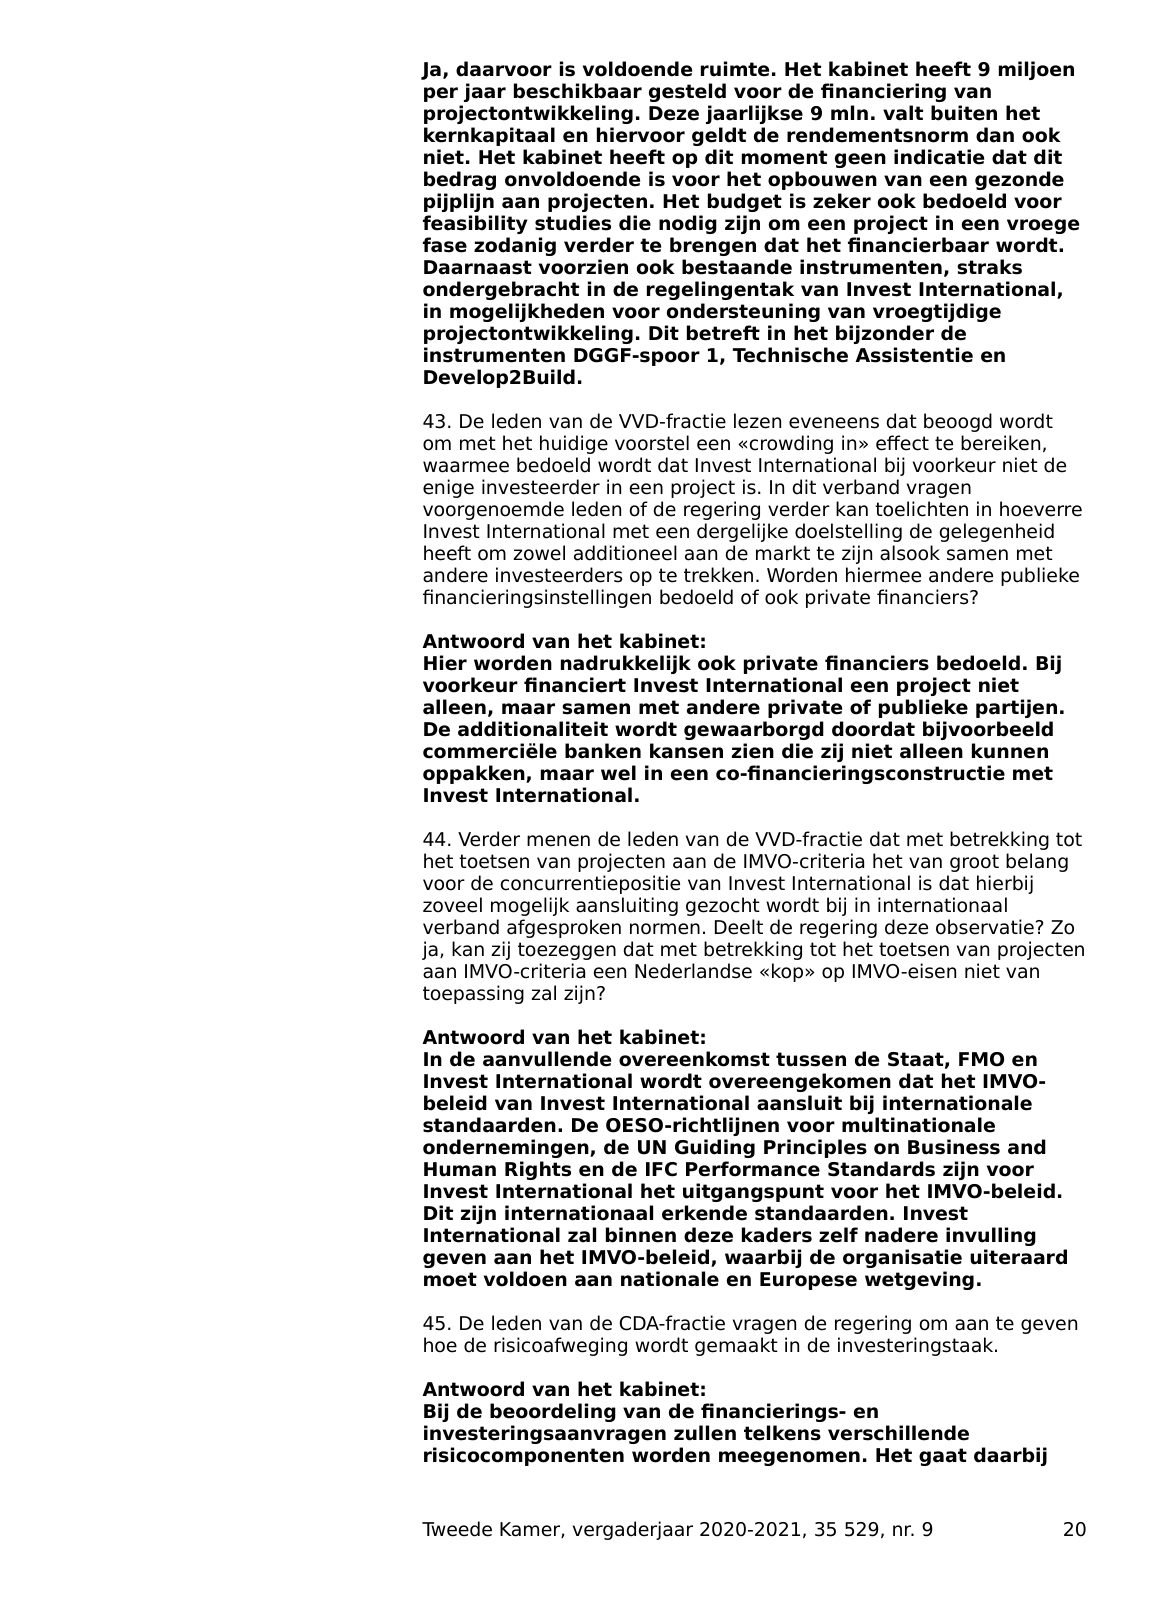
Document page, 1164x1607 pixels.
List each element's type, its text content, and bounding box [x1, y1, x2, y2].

text 45. De leden van de CDA-fractie vragen de regering om aan te geven hoe de risicoafweging wordt gemaakt in de investeringstaak. [422, 1313, 1087, 1357]
text Ja, daarvoor is voldoende ruimte. Het kabinet heeft 9 miljoen per jaar beschikbaar gesteld voor de financiering van projectontwikkeling. Deze jaarlijkse 9 mln. valt buiten het kernkapitaal en hiervoor geldt de rendementsnorm dan ook niet. Het kabinet heeft op dit moment geen indicatie dat dit bedrag onvoldoende is voor het opbouwen van een gezonde pijplijn aan projecten. Het budget is zeker ook bedoeld voor feasibility studies die nodig zijn om een project in een vroege fase zodanig verder te brengen dat het financierbaar wordt. [422, 59, 1087, 257]
text 44. Verder menen de leden van de VVD-fractie dat met betrekking tot het toetsen van projecten aan de IMVO-criteria het van groot belang voor de concurrentiepositie van Invest International is dat hierbij zoveel mogelijk aansluiting gezocht wordt bij in internationaal verband afgesproken normen. Deelt de regering deze observatie? Zo ja, kan zij toezeggen dat met betrekking tot het toetsen van projecten aan IMVO-criteria een Nederlandse «kop» op IMVO-eisen niet van toepassing zal zijn? [422, 829, 1087, 1005]
text Antwoord van het kabinet: [422, 1379, 1087, 1401]
text In de aanvullende overeenkomst tussen de Staat, FMO en Invest International wordt overeengekomen dat het IMVO-beleid van Invest International aansluit bij internationale standaarden. De OESO-richtlijnen voor multinationale ondernemingen, de UN Guiding Principles on Business and Human Rights en de IFC Performance Standards zijn voor Invest International het uitgangspunt voor het IMVO-beleid. Dit zijn internationaal erkende standaarden. Invest International zal binnen deze kaders zelf nadere invulling geven aan het IMVO-beleid, waarbij de organisatie uiteraard moet voldoen aan nationale en Europese wetgeving. [422, 1049, 1087, 1291]
text Antwoord van het kabinet: [422, 631, 1087, 653]
text Antwoord van het kabinet: [422, 1027, 1087, 1049]
text Bij de beoordeling van de financierings- en investeringsaanvragen zullen telkens verschillende risicocomponenten worden meegenomen. Het gaat daarbij [422, 1401, 1087, 1467]
text Hier worden nadrukkelijk ook private financiers bedoeld. Bij voorkeur financiert Invest International een project niet alleen, maar samen met andere private of publieke partijen. De additionaliteit wordt gewaarborgd doordat bijvoorbeeld commerciële banken kansen zien die zij niet alleen kunnen oppakken, maar wel in een co-financieringsconstructie met Invest International. [422, 653, 1087, 807]
text Daarnaast voorzien ook bestaande instrumenten, straks ondergebracht in de regelingentak van Invest International, in mogelijkheden voor ondersteuning van vroegtijdige projectontwikkeling. Dit betreft in het bijzonder de instrumenten DGGF-spoor 1, Technische Assistentie en Develop2Build. [422, 257, 1087, 389]
text 43. De leden van de VVD-fractie lezen eveneens dat beoogd wordt om met het huidige voorstel een «crowding in» effect te bereiken, waarmee bedoeld wordt dat Invest International bij voorkeur niet de enige investeerder in een project is. In dit verband vragen voorgenoemde leden of de regering verder kan toelichten in hoeverre Invest International met een dergelijke doelstelling de gelegenheid heeft om zowel additioneel aan de markt te zijn alsook samen met andere investeerders op te trekken. Worden hiermee andere publieke financieringsinstellingen bedoeld of ook private financiers? [422, 411, 1087, 609]
